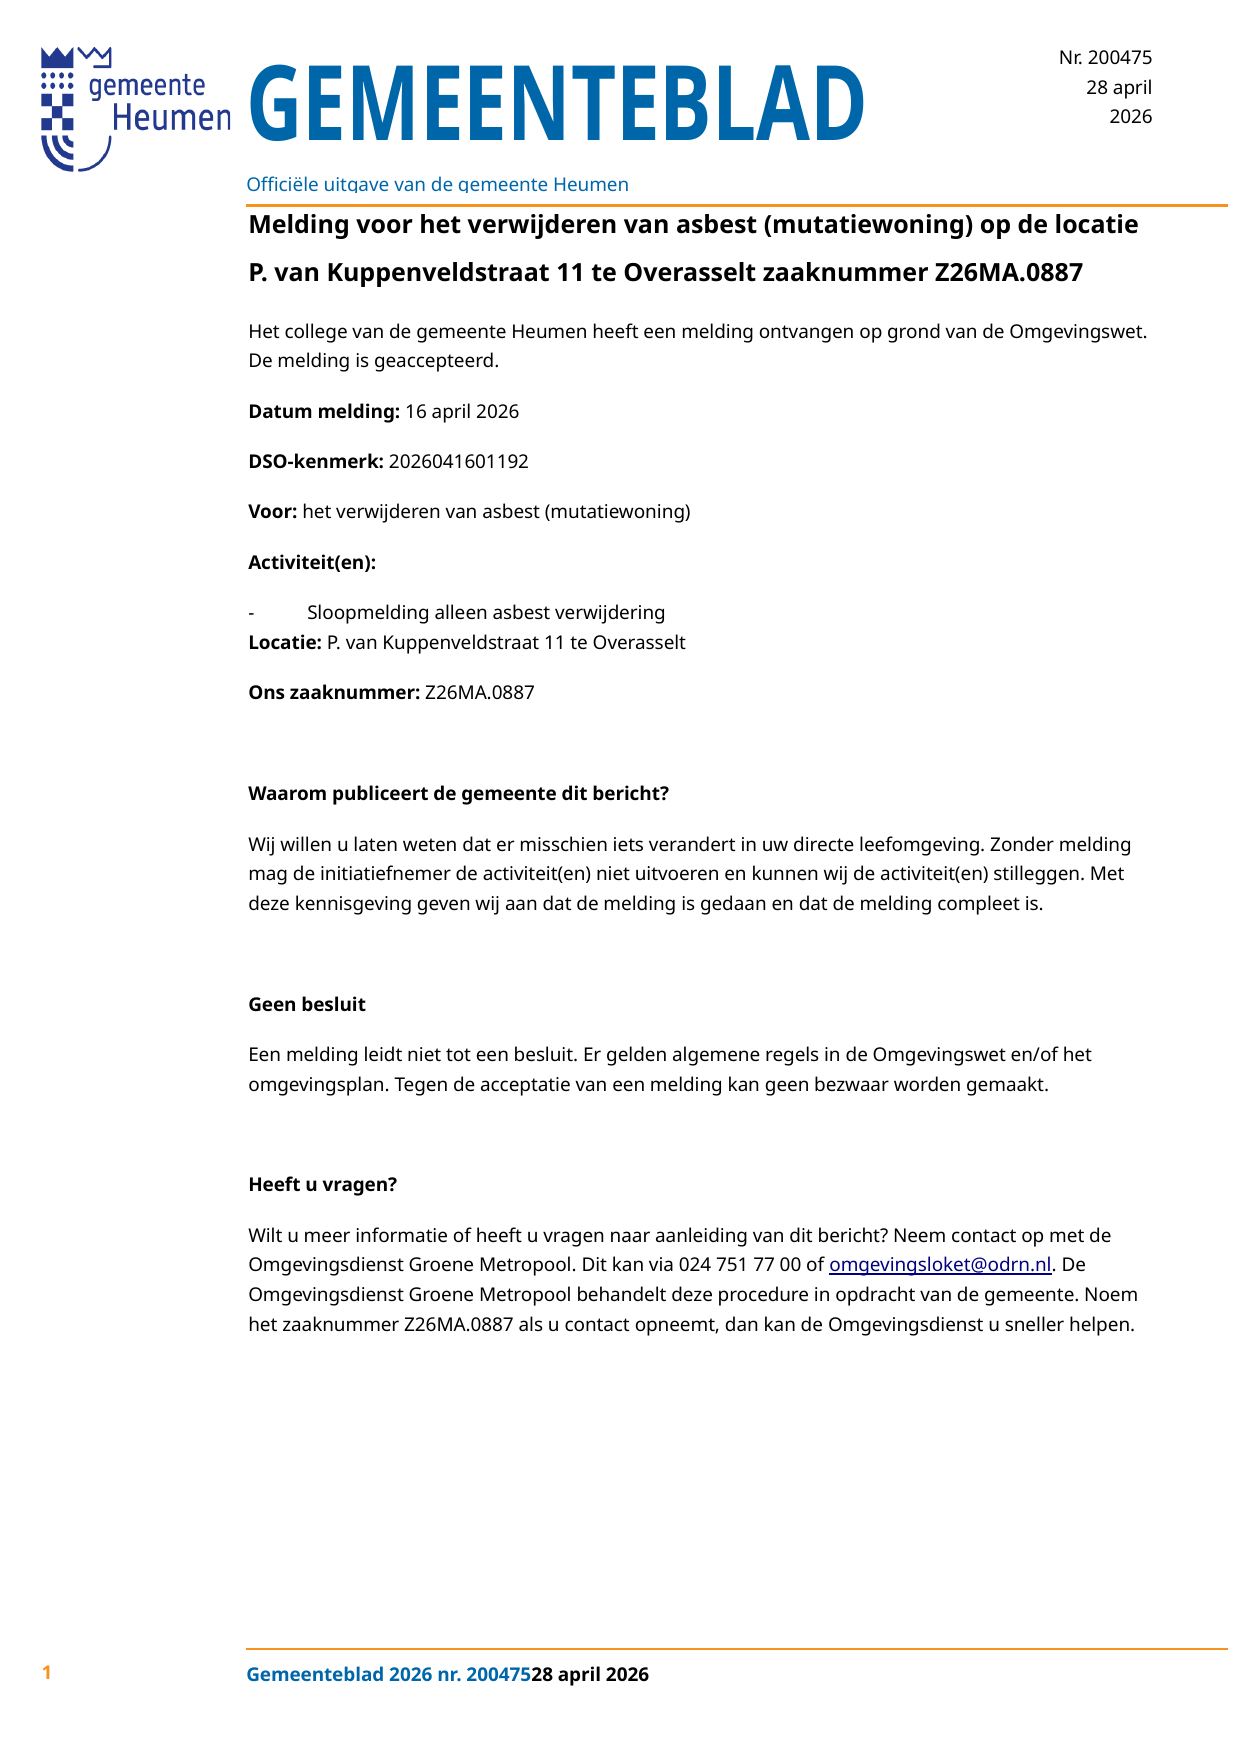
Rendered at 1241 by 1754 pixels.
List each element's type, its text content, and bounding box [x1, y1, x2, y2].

text Het college van de gemeente Heumen heeft een melding ontvangen op grond van de Omgevingswet. De melding is geaccepteerd. [248, 318, 1152, 373]
list Sloopmelding alleen asbest verwijdering [248, 599, 1152, 625]
text DSO-kenmerk: 2026041601192 [248, 448, 1152, 474]
text Voor: het verwijderen van asbest (mutatiewoning) [248, 499, 1152, 524]
text Activiteit(en): [248, 549, 1152, 575]
text Heeft u vragen? [248, 1172, 1152, 1197]
text Locatie: P. van Kuppenveldstraat 11 te Overasselt [248, 629, 1152, 655]
text Een melding leidt niet tot een besluit. Er gelden algemene regels in de Omgevingswet en/of het omgevingsplan. Tegen de acceptatie van een melding kan geen bezwaar worden gemaakt. [248, 1041, 1152, 1097]
text Datum melding: 16 april 2026 [248, 398, 1152, 424]
text Waarom publiceert de gemeente dit bericht? [248, 780, 1152, 806]
text Wilt u meer informatie of heeft u vragen naar aanleiding van dit bericht? Neem contact op met de Omgevingsdienst Groene Metropool. Dit kan via 024 751 77 00 of omgevingsloket@odrn.nl. De Omgevingsdienst Groene Metropool behandelt deze procedure in opdracht van de gemeente. Noem het zaaknummer Z26MA.0887 als u contact opneemt, dan kan de Omgevingsdienst u sneller helpen. [248, 1222, 1152, 1337]
text Geen besluit [248, 991, 1152, 1017]
text Melding voor het verwijderen van asbest (mutatiewoning) op de locatie P. van Kuppenveldstraat 11 te Overasselt zaaknummer Z26MA.0887 [248, 207, 1152, 288]
text Ons zaaknummer: Z26MA.0887 [248, 679, 1152, 705]
text Wij willen u laten weten dat er misschien iets verandert in uw directe leefomgeving. Zonder melding mag de initiatiefnemer de activiteit(en) niet uitvoeren en kunnen wij de activiteit(en) stilleggen. Met deze kennisgeving geven wij aan dat de melding is gedaan en dat de melding compleet is. [248, 831, 1152, 916]
picture [41, 47, 231, 172]
